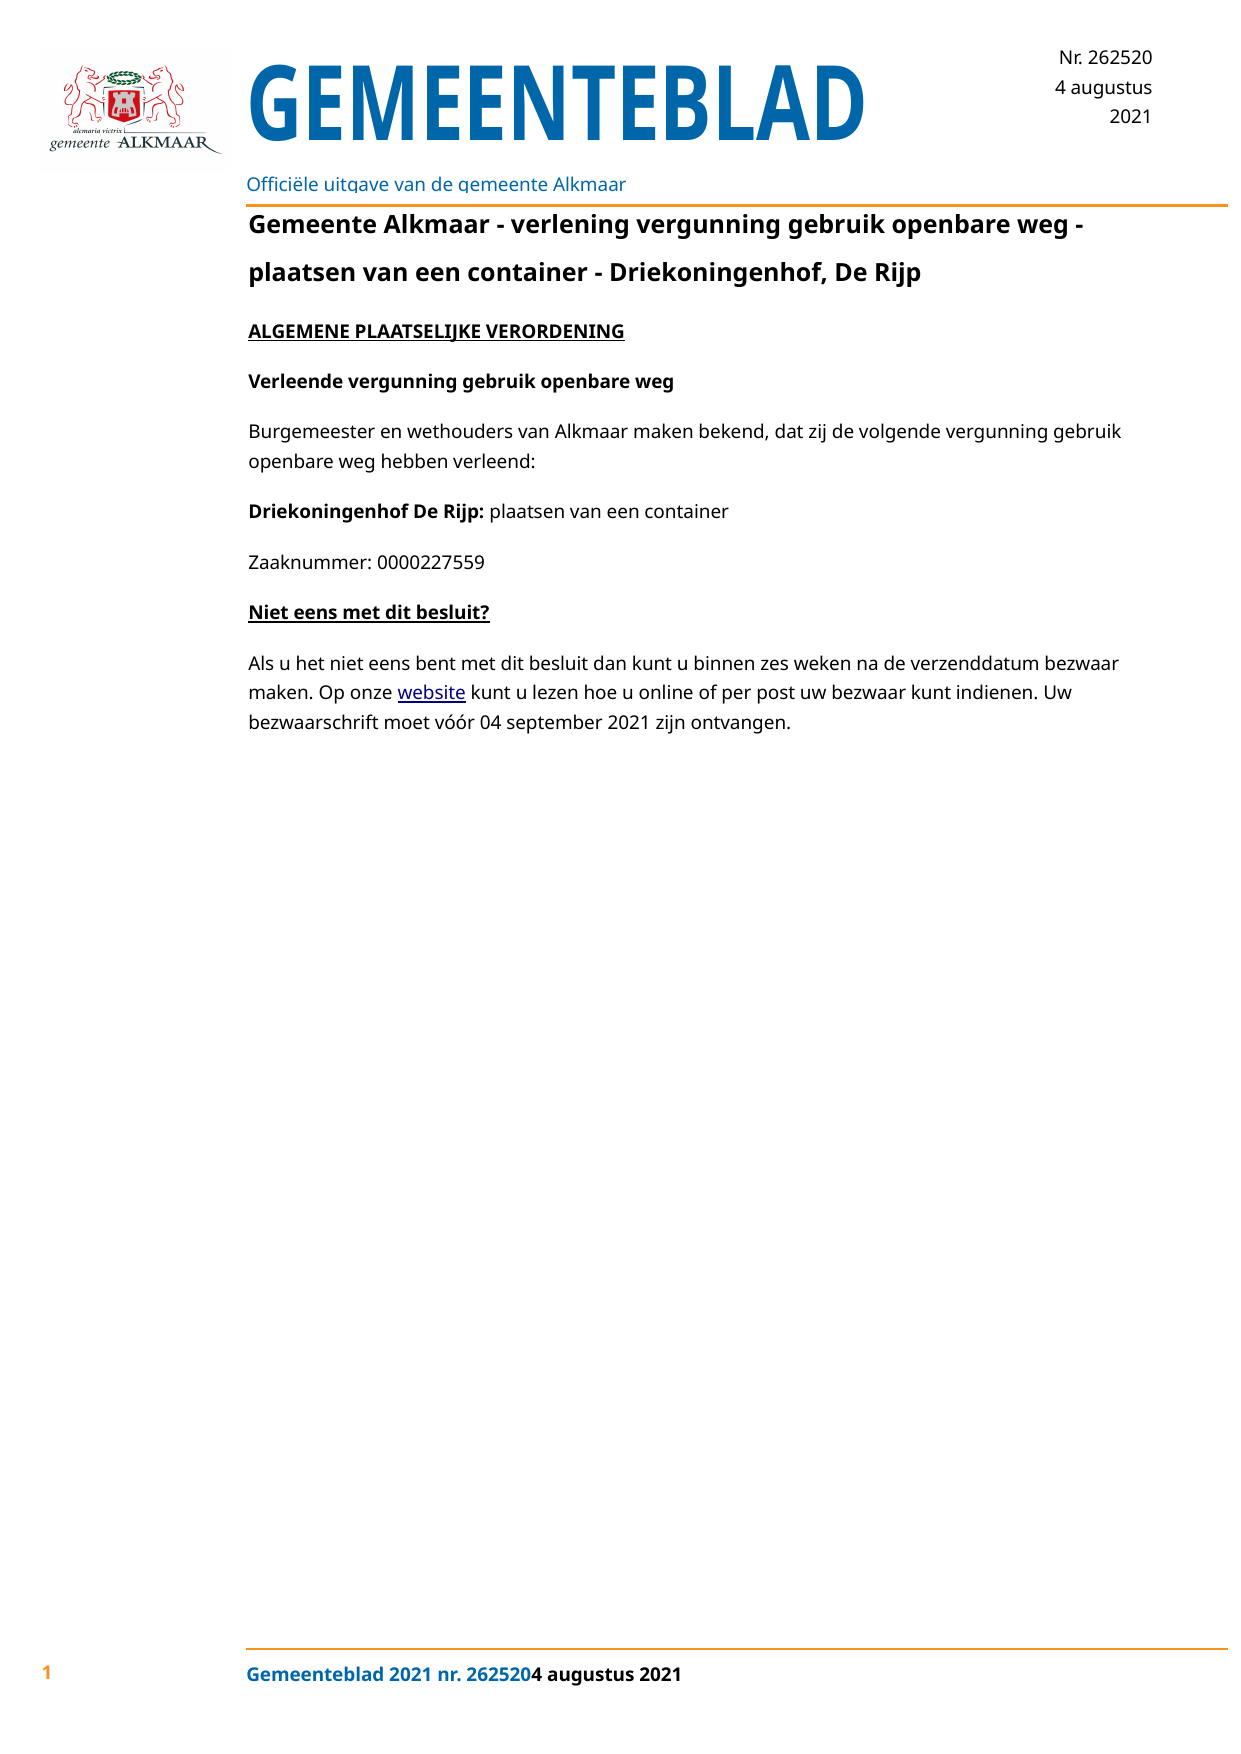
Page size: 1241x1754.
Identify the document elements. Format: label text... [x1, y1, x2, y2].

text Driekoningenhof De Rijp: plaatsen van een container [248, 499, 1152, 524]
text Als u het niet eens bent met dit besluit dan kunt u binnen zes weken na de verzenddatum bezwaar maken. Op onze website kunt u lezen hoe u online of per post uw bezwaar kunt indienen. Uw bezwaarschrift moet vóór 04 september 2021 zijn ontvangen. [248, 650, 1152, 735]
text Zaaknummer: 0000227559 [248, 549, 1152, 575]
text Verleende vergunning gebruik openbare weg [248, 368, 1152, 394]
text Burgemeester en wethouders van Alkmaar maken bekend, dat zij de volgende vergunning gebruik openbare weg hebben verleend: [248, 419, 1152, 474]
text Gemeente Alkmaar - verlening vergunning gebruik openbare weg - plaatsen van een container - Driekoningenhof, De Rijp [248, 207, 1152, 288]
text Niet eens met dit besluit? [248, 599, 1152, 625]
text ALGEMENE PLAATSELIJKE VERORDENING [248, 318, 1152, 344]
picture [41, 47, 231, 172]
